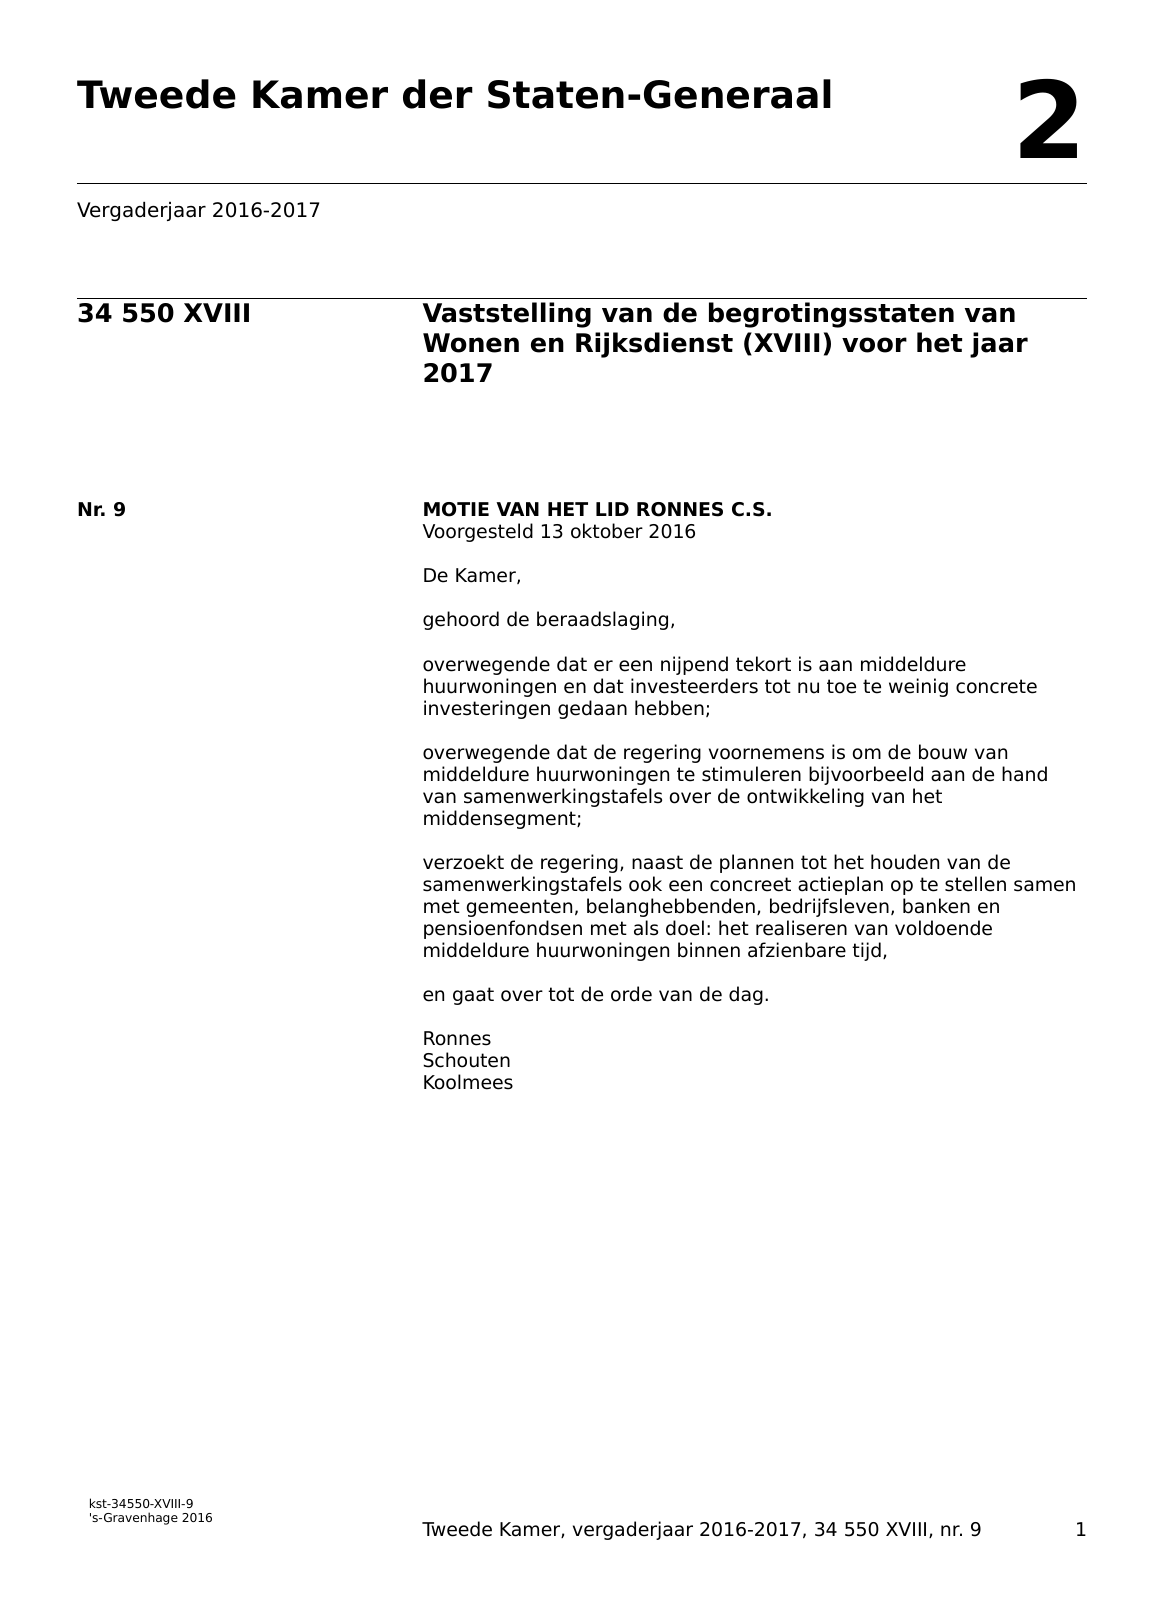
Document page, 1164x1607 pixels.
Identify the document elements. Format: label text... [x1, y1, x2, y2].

text Koolmees [422, 1072, 1087, 1094]
text overwegende dat er een nijpend tekort is aan middeldure huurwoningen en dat investeerders tot nu toe te weinig concrete investeringen gedaan hebben; [422, 653, 1087, 719]
table_header 2 [886, 59, 1087, 183]
table_cell Vergaderjaar 2016-2017 [77, 184, 1087, 298]
text De Kamer, [422, 565, 1087, 587]
text Voorgesteld 13 oktober 2016 [422, 521, 1087, 543]
text en gaat over tot de orde van de dag. [422, 984, 1087, 1006]
text gehoord de beraadslaging, [422, 609, 1087, 631]
text 's-Gravenhage 2016 [88, 1511, 323, 1525]
text Ronnes [422, 1028, 1087, 1050]
table_header Tweede Kamer der Staten-Generaal [77, 59, 886, 183]
subtitle 34 550 XVIII Vaststelling van de begrotingsstaten van Wonen en Rijksdienst (XVIII) voor het jaar 2017 [77, 299, 1087, 388]
text overwegende dat de regering voornemens is om de bouw van middeldure huurwoningen te stimuleren bijvoorbeeld aan de hand van samenwerkingstafels over de ontwikkeling van het middensegment; [422, 742, 1087, 829]
text kst-34550-XVIII-9 [88, 1497, 323, 1511]
text Schouten [422, 1050, 1087, 1072]
subtitle Nr. 9 MOTIE VAN HET LID RONNES C.S. [77, 499, 1087, 521]
text verzoekt de regering, naast de plannen tot het houden van de samenwerkingstafels ook een concreet actieplan op te stellen samen met gemeenten, belanghebbenden, bedrijfsleven, banken en pensioenfondsen met als doel: het realiseren van voldoende middeldure huurwoningen binnen afzienbare tijd, [422, 852, 1087, 962]
